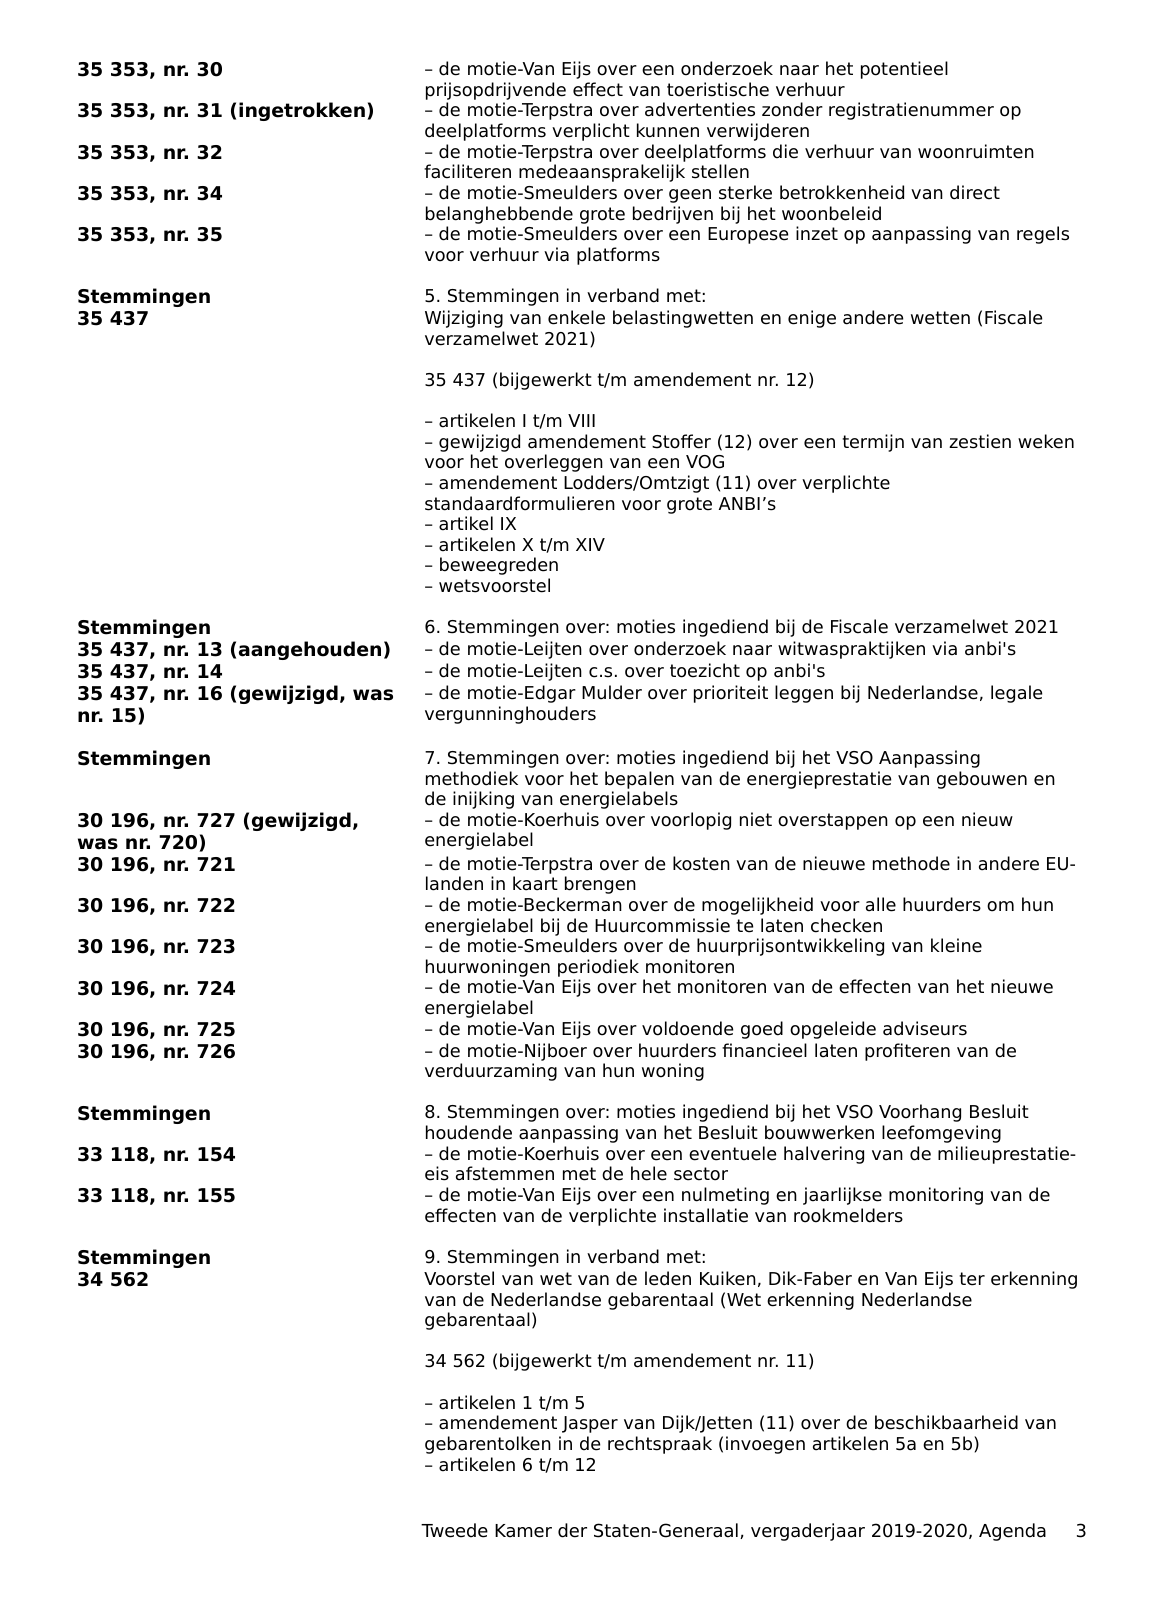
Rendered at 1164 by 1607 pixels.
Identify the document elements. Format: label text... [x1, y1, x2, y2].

table_cell [401, 432, 418, 473]
table_cell – artikelen 1 t/m 5 [418, 1393, 1087, 1413]
table_cell [77, 1331, 401, 1351]
table_cell [77, 390, 401, 411]
table_cell 35 437 (bijgewerkt t/m amendement nr. 12) [418, 370, 1087, 390]
table_cell [418, 1372, 1087, 1393]
table_cell [77, 1372, 401, 1393]
table_cell [418, 390, 1087, 411]
table_cell 34 562 [77, 1269, 401, 1331]
table_cell 34 562 (bijgewerkt t/m amendement nr. 11) [418, 1351, 1087, 1372]
table_cell – de motie-Smeulders over een Europese inzet op aanpassing van regels voor verhuur via platforms [418, 224, 1087, 265]
table_cell [401, 1019, 418, 1041]
table_cell [77, 1455, 401, 1475]
table_cell [77, 265, 401, 286]
table_cell – de motie-Van Eijs over het monitoren van de effecten van het nieuwe energielabel [418, 978, 1087, 1019]
table_cell [401, 473, 418, 514]
table_cell [401, 810, 418, 854]
table_cell [401, 59, 418, 100]
table_cell – artikelen 6 t/m 12 [418, 1455, 1087, 1475]
table_cell – de motie-Smeulders over geen sterke betrokkenheid van direct belanghebbende grote bedrijven bij het woonbeleid [418, 183, 1087, 224]
table_cell – de motie-Smeulders over de huurprijsontwikkeling van kleine huurwoningen periodiek monitoren [418, 936, 1087, 977]
table_cell [401, 1455, 418, 1475]
table_cell [401, 1269, 418, 1331]
table_cell – amendement Lodders/Omtzigt (11) over verplichte standaardformulieren voor grote ANBI’s [418, 473, 1087, 514]
table_cell [418, 727, 1087, 748]
table_cell [401, 1351, 418, 1372]
table_cell [418, 1082, 1087, 1102]
table_cell – amendement Jasper van Dijk/Jetten (11) over de beschikbaarheid van gebarentolken in de rechtspraak (invoegen artikelen 5a en 5b) [418, 1413, 1087, 1454]
table_cell [77, 1226, 401, 1247]
table_cell [418, 1331, 1087, 1351]
table_cell [401, 617, 418, 639]
table_cell [401, 286, 418, 308]
table_cell [401, 1082, 418, 1102]
table_cell [401, 308, 418, 349]
table_cell Stemmingen [77, 1103, 401, 1144]
table_cell – de motie-Leijten c.s. over toezicht op anbi's [418, 661, 1087, 683]
table_cell [401, 748, 418, 810]
table_cell – gewijzigd amendement Stoffer (12) over een termijn van zestien weken voor het overleggen van een VOG [418, 432, 1087, 473]
table_cell [418, 349, 1087, 370]
table_cell 9. Stemmingen in verband met: [418, 1247, 1087, 1269]
table_cell [401, 370, 418, 390]
table_cell [401, 936, 418, 977]
table_cell – de motie-Koerhuis over voorlopig niet overstappen op een nieuw energielabel [418, 810, 1087, 854]
table_cell 35 437, nr. 16 (gewijzigd, was nr. 15) [77, 683, 401, 727]
table_cell [77, 411, 401, 432]
table_cell [401, 683, 418, 727]
table_cell [401, 514, 418, 535]
table_cell [418, 265, 1087, 286]
table_cell [401, 1041, 418, 1082]
table_cell [401, 1393, 418, 1413]
table_cell [77, 1082, 401, 1102]
table_cell 30 196, nr. 726 [77, 1041, 401, 1082]
table_cell – de motie-Van Eijs over een nulmeting en jaarlijkse monitoring van de effecten van de verplichte installatie van rookmelders [418, 1185, 1087, 1226]
table_cell 30 196, nr. 725 [77, 1019, 401, 1041]
table_cell [401, 1247, 418, 1269]
table_cell 30 196, nr. 727 (gewijzigd, was nr. 720) [77, 810, 401, 854]
table_cell [401, 727, 418, 748]
table_cell [77, 349, 401, 370]
table_cell – de motie-Nijboer over huurders financieel laten profiteren van de verduurzaming van hun woning [418, 1041, 1087, 1082]
table_cell 35 353, nr. 31 (ingetrokken) [77, 100, 401, 142]
table_cell [401, 1185, 418, 1226]
table_cell [401, 1372, 418, 1393]
table_cell 5. Stemmingen in verband met: [418, 286, 1087, 308]
table_cell – artikelen I t/m VIII [418, 411, 1087, 432]
table_cell [401, 1331, 418, 1351]
table_cell 33 118, nr. 155 [77, 1185, 401, 1226]
table_cell [77, 597, 401, 617]
table_cell [401, 1103, 418, 1144]
table_cell [77, 370, 401, 390]
table_cell [401, 411, 418, 432]
table_cell – de motie-Koerhuis over een eventuele halvering van de milieuprestatie-eis afstemmen met de hele sector [418, 1144, 1087, 1185]
table_cell 30 196, nr. 721 [77, 854, 401, 895]
table_cell 33 118, nr. 154 [77, 1144, 401, 1185]
table_cell [77, 1393, 401, 1413]
table_cell – de motie-Leijten over onderzoek naar witwaspraktijken via anbi's [418, 639, 1087, 661]
table_cell – de motie-Beckerman over de mogelijkheid voor alle huurders om hun energielabel bij de Huurcommissie te laten checken [418, 895, 1087, 936]
table_cell [418, 597, 1087, 617]
table_cell [77, 1413, 401, 1454]
table_cell [77, 727, 401, 748]
table_cell [401, 895, 418, 936]
table_cell – de motie-Edgar Mulder over prioriteit leggen bij Nederlandse, legale vergunninghouders [418, 683, 1087, 727]
table_cell [401, 535, 418, 555]
table_cell [401, 661, 418, 683]
table_cell [401, 265, 418, 286]
table_cell – de motie-Terpstra over deelplatforms die verhuur van woonruimten faciliteren medeaansprakelijk stellen [418, 142, 1087, 183]
table_cell 8. Stemmingen over: moties ingediend bij het VSO Voorhang Besluit houdende aanpassing van het Besluit bouwwerken leefomgeving [418, 1103, 1087, 1144]
table_cell Stemmingen [77, 1247, 401, 1269]
table_cell 30 196, nr. 723 [77, 936, 401, 977]
table_cell [401, 576, 418, 597]
table_cell 30 196, nr. 724 [77, 978, 401, 1019]
table_cell – artikelen X t/m XIV [418, 535, 1087, 555]
table_cell [401, 142, 418, 183]
table_cell 30 196, nr. 722 [77, 895, 401, 936]
table_cell [77, 432, 401, 473]
table_cell 35 353, nr. 35 [77, 224, 401, 265]
table_cell 6. Stemmingen over: moties ingediend bij de Fiscale verzamelwet 2021 [418, 617, 1087, 639]
table_cell Wijziging van enkele belastingwetten en enige andere wetten (Fiscale verzamelwet 2021) [418, 308, 1087, 349]
table_cell – de motie-Van Eijs over voldoende goed opgeleide adviseurs [418, 1019, 1087, 1041]
table_cell [77, 514, 401, 535]
table_cell Stemmingen [77, 748, 401, 810]
table_cell Stemmingen [77, 286, 401, 308]
table_cell [77, 473, 401, 514]
table_cell [401, 1413, 418, 1454]
table_cell 35 353, nr. 34 [77, 183, 401, 224]
table_cell – de motie-Van Eijs over een onderzoek naar het potentieel prijsopdrijvende effect van toeristische verhuur [418, 59, 1087, 100]
table_cell [401, 224, 418, 265]
table_cell [401, 1144, 418, 1185]
table_cell 35 353, nr. 30 [77, 59, 401, 100]
table_cell [401, 100, 418, 142]
table_cell [77, 576, 401, 597]
table_cell [77, 555, 401, 576]
table_cell [401, 1226, 418, 1247]
table_cell Stemmingen [77, 617, 401, 639]
table_cell – wetsvoorstel [418, 576, 1087, 597]
table_cell [401, 390, 418, 411]
table_cell [401, 349, 418, 370]
table_cell [77, 1351, 401, 1372]
table_cell [401, 555, 418, 576]
table_cell 35 437, nr. 13 (aangehouden) [77, 639, 401, 661]
table_cell – beweegreden [418, 555, 1087, 576]
table_cell [401, 597, 418, 617]
table_cell 35 437 [77, 308, 401, 349]
table_cell [401, 639, 418, 661]
table_cell 35 437, nr. 14 [77, 661, 401, 683]
table_cell – de motie-Terpstra over advertenties zonder registratienummer op deelplatforms verplicht kunnen verwijderen [418, 100, 1087, 142]
table_cell Voorstel van wet van de leden Kuiken, Dik-Faber en Van Eijs ter erkenning van de Nederlandse gebarentaal (Wet erkenning Nederlandse gebarentaal) [418, 1269, 1087, 1331]
table_cell [418, 1226, 1087, 1247]
table_cell 35 353, nr. 32 [77, 142, 401, 183]
table_cell [77, 535, 401, 555]
table_cell [401, 978, 418, 1019]
table_cell – artikel IX [418, 514, 1087, 535]
table_cell 7. Stemmingen over: moties ingediend bij het VSO Aanpassing methodiek voor het bepalen van de energieprestatie van gebouwen en de inijking van energielabels [418, 748, 1087, 810]
table_cell – de motie-Terpstra over de kosten van de nieuwe methode in andere EU-landen in kaart brengen [418, 854, 1087, 895]
table_cell [401, 183, 418, 224]
table_cell [401, 854, 418, 895]
